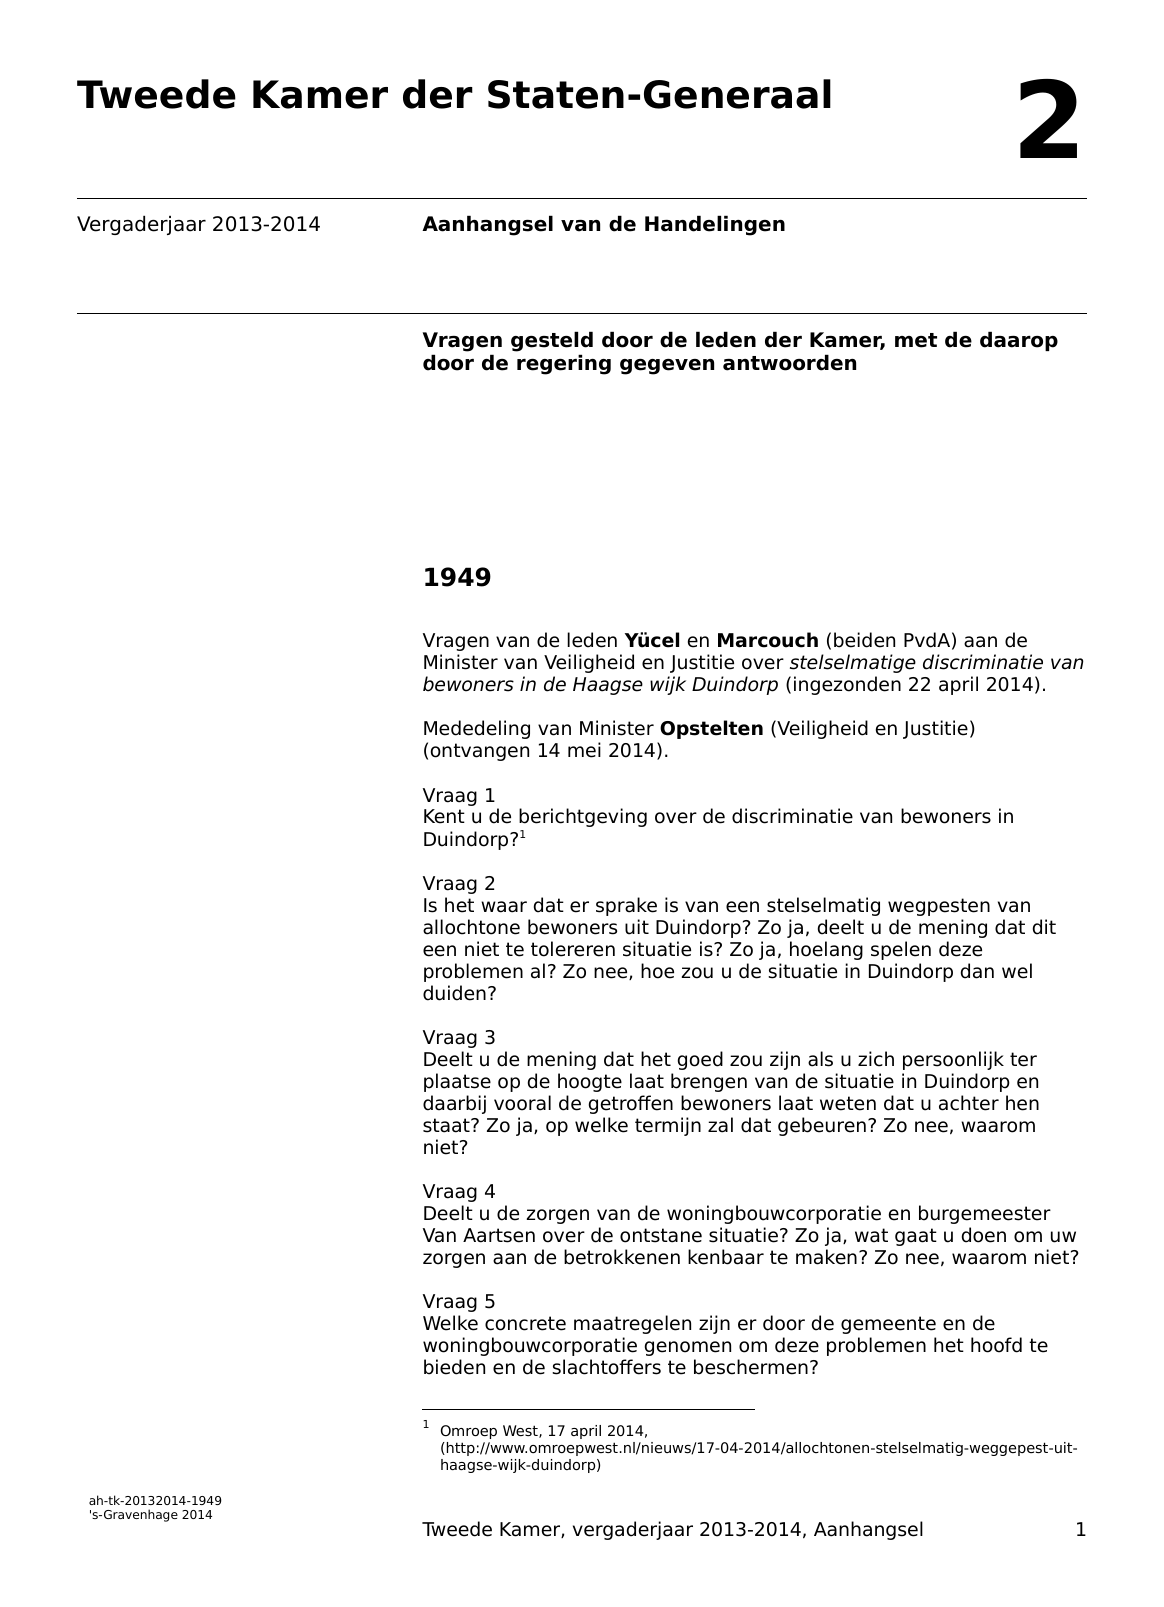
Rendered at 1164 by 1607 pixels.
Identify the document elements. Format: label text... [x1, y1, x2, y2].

text 1949 [422, 563, 1087, 592]
table_cell Vragen gesteld door de leden der Kamer, met de daarop door de regering gegeven antwoorden [422, 314, 1087, 375]
table_cell [77, 314, 422, 375]
text Omroep West, 17 april 2014, (http://www.omroepwest.nl/nieuws/17-04-2014/allochtonen-stelselmatig-weggepest-uit-haagse-wijk-duindorp) [422, 1418, 1087, 1474]
table_cell Aanhangsel van de Handelingen [422, 199, 1087, 313]
table_header Tweede Kamer der Staten-Generaal [77, 59, 886, 198]
text Vraag 4 [422, 1181, 1087, 1203]
text Vraag 1 [422, 784, 1087, 806]
text Is het waar dat er sprake is van een stelselmatig wegpesten van allochtone bewoners uit Duindorp? Zo ja, deelt u de mening dat dit een niet te tolereren situatie is? Zo ja, hoelang spelen deze problemen al? Zo nee, hoe zou u de situatie in Duindorp dan wel duiden? [422, 894, 1087, 1004]
text Mededeling van Minister Opstelten (Veiligheid en Justitie) (ontvangen 14 mei 2014). [422, 718, 1087, 762]
text Vragen van de leden Yücel en Marcouch (beiden PvdA) aan de Minister van Veiligheid en Justitie over stelselmatige discriminatie van bewoners in de Haagse wijk Duindorp (ingezonden 22 april 2014). [422, 630, 1087, 696]
text Vraag 2 [422, 873, 1087, 894]
text Deelt u de mening dat het goed zou zijn als u zich persoonlijk ter plaatse op de hoogte laat brengen van de situatie in Duindorp en daarbij vooral de getroffen bewoners laat weten dat u achter hen staat? Zo ja, op welke termijn zal dat gebeuren? Zo nee, waarom niet? [422, 1049, 1087, 1158]
table_cell Vergaderjaar 2013-2014 [77, 199, 422, 313]
table_header 2 [886, 59, 1087, 198]
text Welke concrete maatregelen zijn er door de gemeente en de woningbouwcorporatie genomen om deze problemen het hoofd te bieden en de slachtoffers te beschermen? [422, 1313, 1087, 1379]
text Kent u de berichtgeving over de discriminatie van bewoners in Duindorp? [422, 806, 1087, 850]
text Vraag 5 [422, 1291, 1087, 1313]
text 's-Gravenhage 2014 [88, 1508, 323, 1522]
text Deelt u de zorgen van de woningbouwcorporatie en burgemeester Van Aartsen over de ontstane situatie? Zo ja, wat gaat u doen om uw zorgen aan de betrokkenen kenbaar te maken? Zo nee, waarom niet? [422, 1203, 1087, 1269]
text Vraag 3 [422, 1027, 1087, 1049]
text ah-tk-20132014-1949 [88, 1494, 323, 1508]
